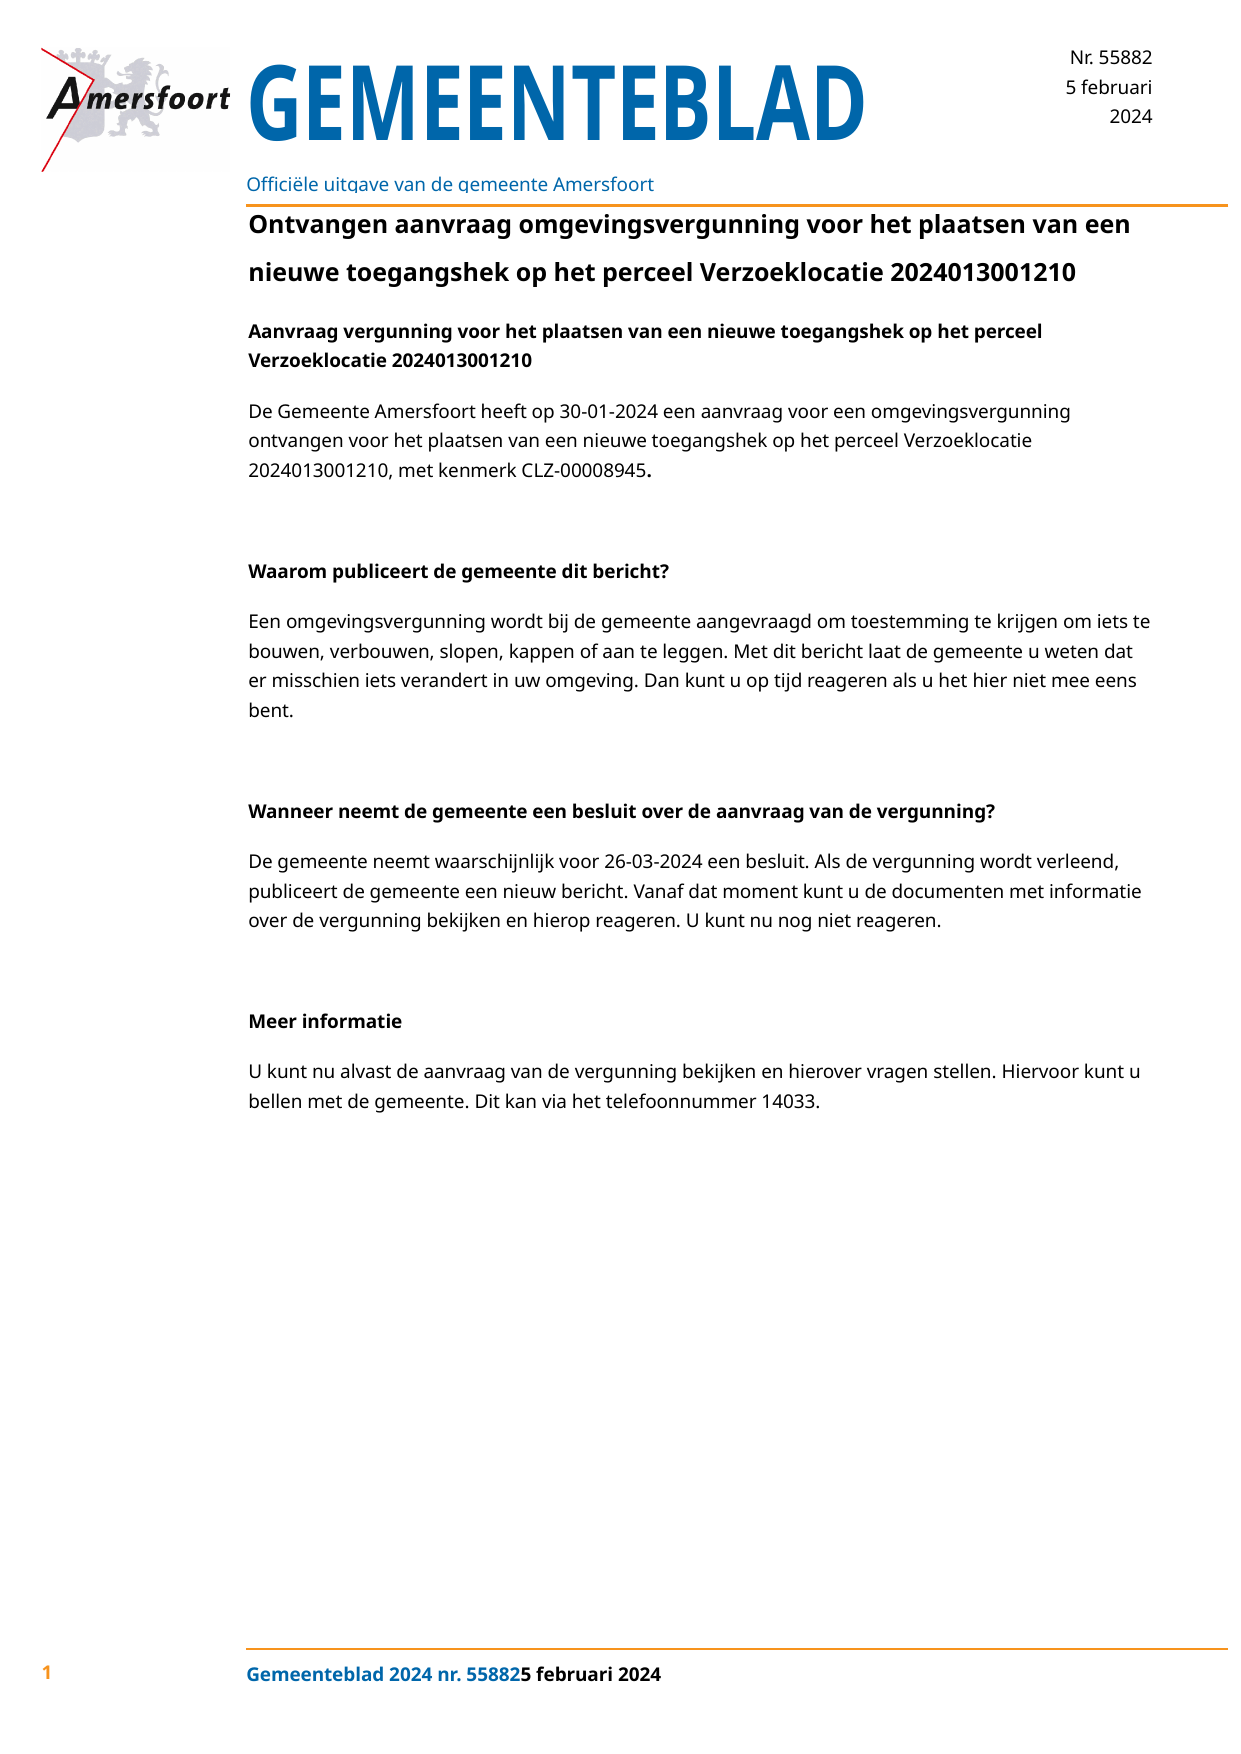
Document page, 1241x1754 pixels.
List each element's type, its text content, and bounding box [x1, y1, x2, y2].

text De Gemeente Amersfoort heeft op 30-01-2024 een aanvraag voor een omgevingsvergunning ontvangen voor het plaatsen van een nieuwe toegangshek op het perceel Verzoeklocatie 2024013001210, met kenmerk CLZ-00008945. [248, 398, 1152, 483]
text Waarom publiceert de gemeente dit bericht? [248, 558, 1152, 584]
text Ontvangen aanvraag omgevingsvergunning voor het plaatsen van een nieuwe toegangshek op het perceel Verzoeklocatie 2024013001210 [248, 207, 1152, 288]
text Wanneer neemt de gemeente een besluit over de aanvraag van de vergunning? [248, 798, 1152, 824]
text Aanvraag vergunning voor het plaatsen van een nieuwe toegangshek op het perceel Verzoeklocatie 2024013001210 [248, 318, 1152, 373]
picture [41, 47, 231, 172]
text De gemeente neemt waarschijnlijk voor 26-03-2024 een besluit. Als de vergunning wordt verleend, publiceert de gemeente een nieuw bericht. Vanaf dat moment kunt u de documenten met informatie over de vergunning bekijken en hierop reageren. U kunt nu nog niet reageren. [248, 848, 1152, 933]
text Een omgevingsvergunning wordt bij de gemeente aangevraagd om toestemming te krijgen om iets te bouwen, verbouwen, slopen, kappen of aan te leggen. Met dit bericht laat de gemeente u weten dat er misschien iets verandert in uw omgeving. Dan kunt u op tijd reageren als u het hier niet mee eens bent. [248, 608, 1152, 723]
text Meer informatie [248, 1008, 1152, 1034]
text U kunt nu alvast de aanvraag van de vergunning bekijken en hierover vragen stellen. Hiervoor kunt u bellen met de gemeente. Dit kan via het telefoonnummer 14033. [248, 1059, 1152, 1114]
